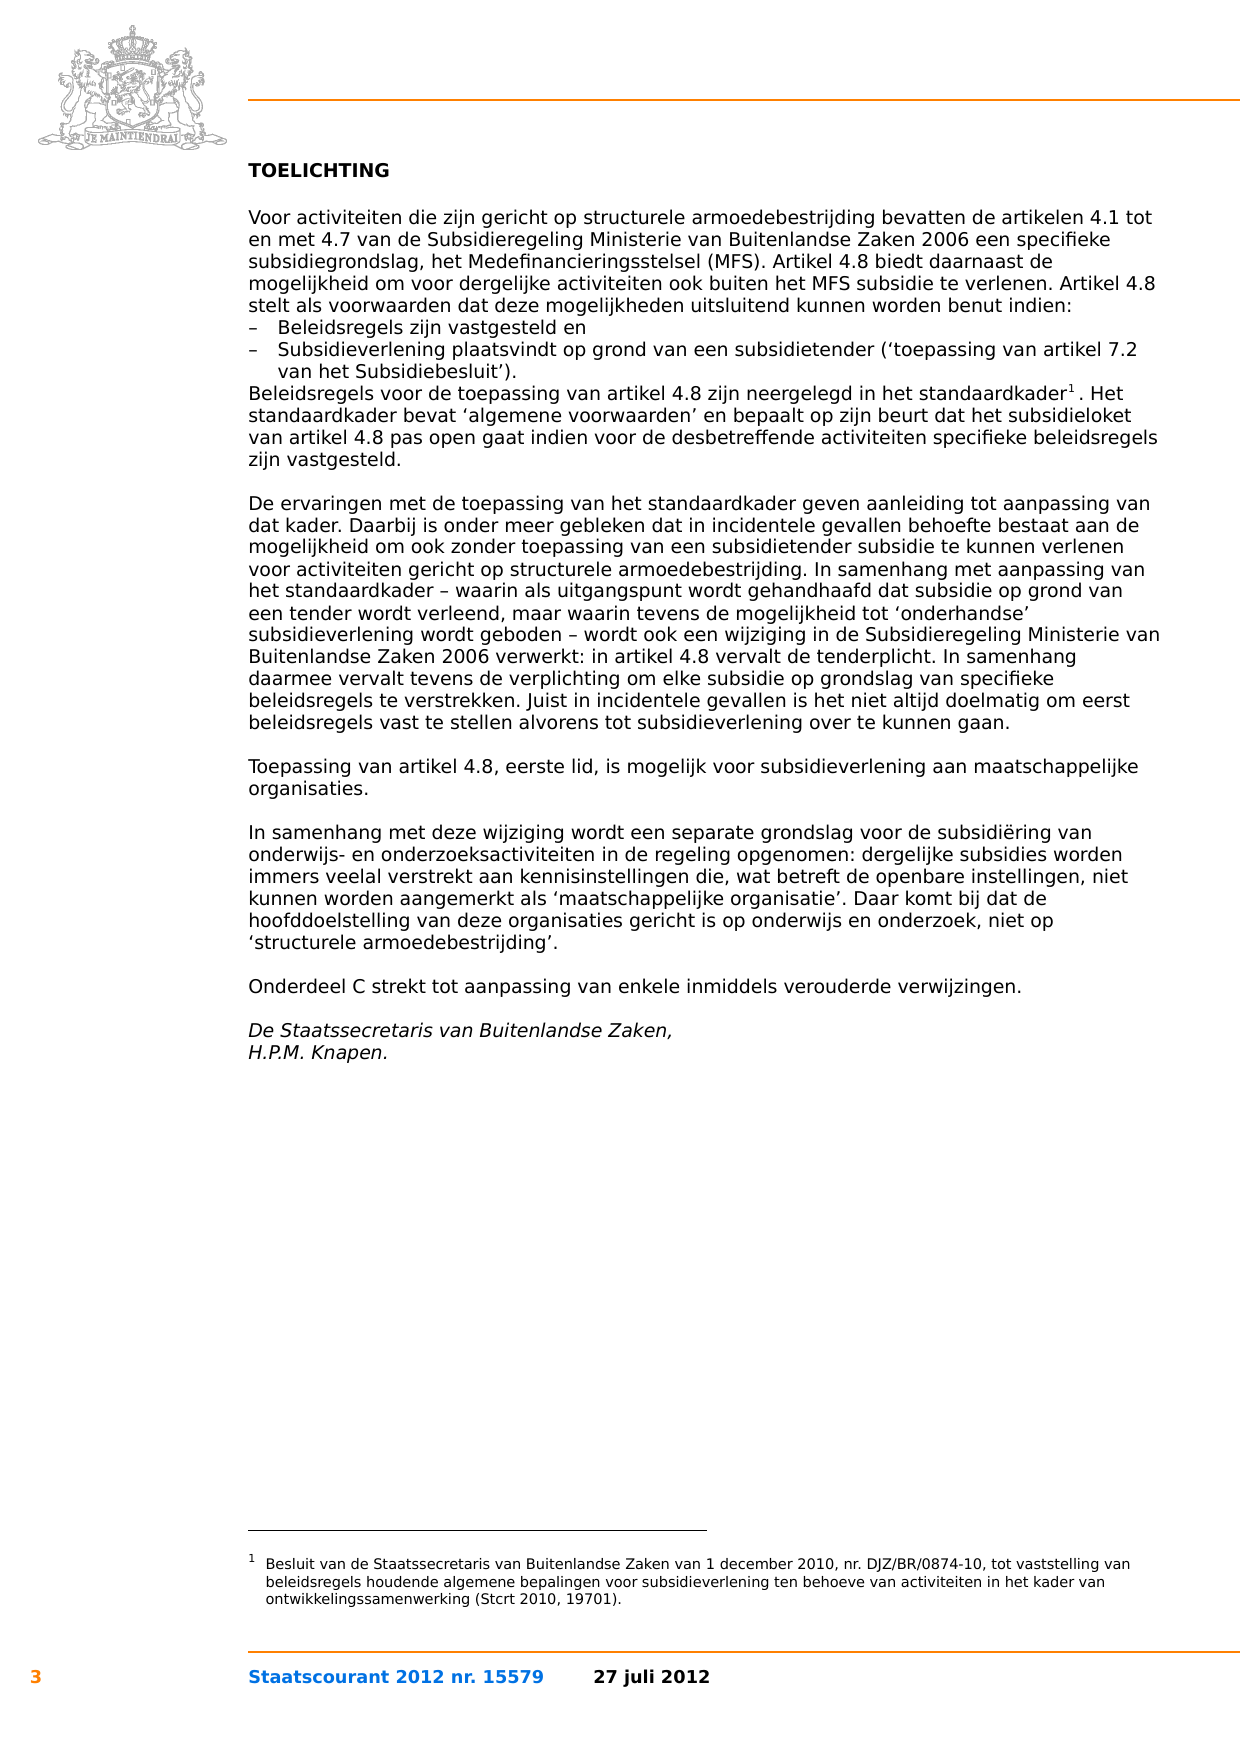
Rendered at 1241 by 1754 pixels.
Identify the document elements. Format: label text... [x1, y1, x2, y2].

text Toepassing van artikel 4.8, eerste lid, is mogelijk voor subsidieverlening aan maatschappelijke organisaties. [248, 756, 1163, 800]
text Onderdeel C strekt tot aanpassing van enkele inmiddels verouderde verwijzingen. [248, 976, 1163, 998]
text – Beleidsregels zijn vastgesteld en [248, 317, 1163, 339]
subtitle TOELICHTING [248, 160, 1163, 182]
text Besluit van de Staatssecretaris van Buitenlandse Zaken van 1 december 2010, nr. DJZ/BR/0874-10, tot vaststelling van beleidsregels houdende algemene bepalingen voor subsidieverlening ten behoeve van activiteiten in het kader van ontwikkelingssamenwerking (Stcrt 2010, 19701). [248, 1552, 1163, 1608]
text In samenhang met deze wijziging wordt een separate grondslag voor de subsidiëring van onderwijs- en onderzoeksactiviteiten in de regeling opgenomen: dergelijke subsidies worden immers veelal verstrekt aan kennisinstellingen die, wat betreft de openbare instellingen, niet kunnen worden aangemerkt als ‘maatschappelijke organisatie’. Daar komt bij dat de hoofddoelstelling van deze organisaties gericht is op onderwijs en onderzoek, niet op ‘structurele armoedebestrijding’. [248, 822, 1163, 954]
picture [38, 25, 227, 150]
text Voor activiteiten die zijn gericht op structurele armoedebestrijding bevatten de artikelen 4.1 tot en met 4.7 van de Subsidieregeling Ministerie van Buitenlandse Zaken 2006 een specifieke subsidiegrondslag, het Medefinancieringsstelsel (MFS). Artikel 4.8 biedt daarnaast de mogelijkheid om voor dergelijke activiteiten ook buiten het MFS subsidie te verlenen. Artikel 4.8 stelt als voorwaarden dat deze mogelijkheden uitsluitend kunnen worden benut indien: [248, 207, 1163, 317]
text – Subsidieverlening plaatsvindt op grond van een subsidietender (‘toepassing van artikel 7.2 van het Subsidiebesluit’). [248, 339, 1163, 383]
text De Staatssecretaris van Buitenlandse Zaken, H.P.M. Knapen. [248, 1019, 1163, 1063]
text Beleidsregels voor de toepassing van artikel 4.8 zijn neergelegd in het standaardkader. Het standaardkader bevat ‘algemene voorwaarden’ en bepaalt op zijn beurt dat het subsidieloket van artikel 4.8 pas open gaat indien voor de desbetreffende activiteiten specifieke beleidsregels zijn vastgesteld. [248, 383, 1163, 471]
text De ervaringen met de toepassing van het standaardkader geven aanleiding tot aanpassing van dat kader. Daarbij is onder meer gebleken dat in incidentele gevallen behoefte bestaat aan de mogelijkheid om ook zonder toepassing van een subsidietender subsidie te kunnen verlenen voor activiteiten gericht op structurele armoedebestrijding. In samenhang met aanpassing van het standaardkader – waarin als uitgangspunt wordt gehandhaafd dat subsidie op grond van een tender wordt verleend, maar waarin tevens de mogelijkheid tot ‘onderhandse’ subsidieverlening wordt geboden – wordt ook een wijziging in de Subsidieregeling Ministerie van Buitenlandse Zaken 2006 verwerkt: in artikel 4.8 vervalt de tenderplicht. In samenhang daarmee vervalt tevens de verplichting om elke subsidie op grondslag van specifieke beleidsregels te verstrekken. Juist in incidentele gevallen is het niet altijd doelmatig om eerst beleidsregels vast te stellen alvorens tot subsidieverlening over te kunnen gaan. [248, 492, 1163, 734]
